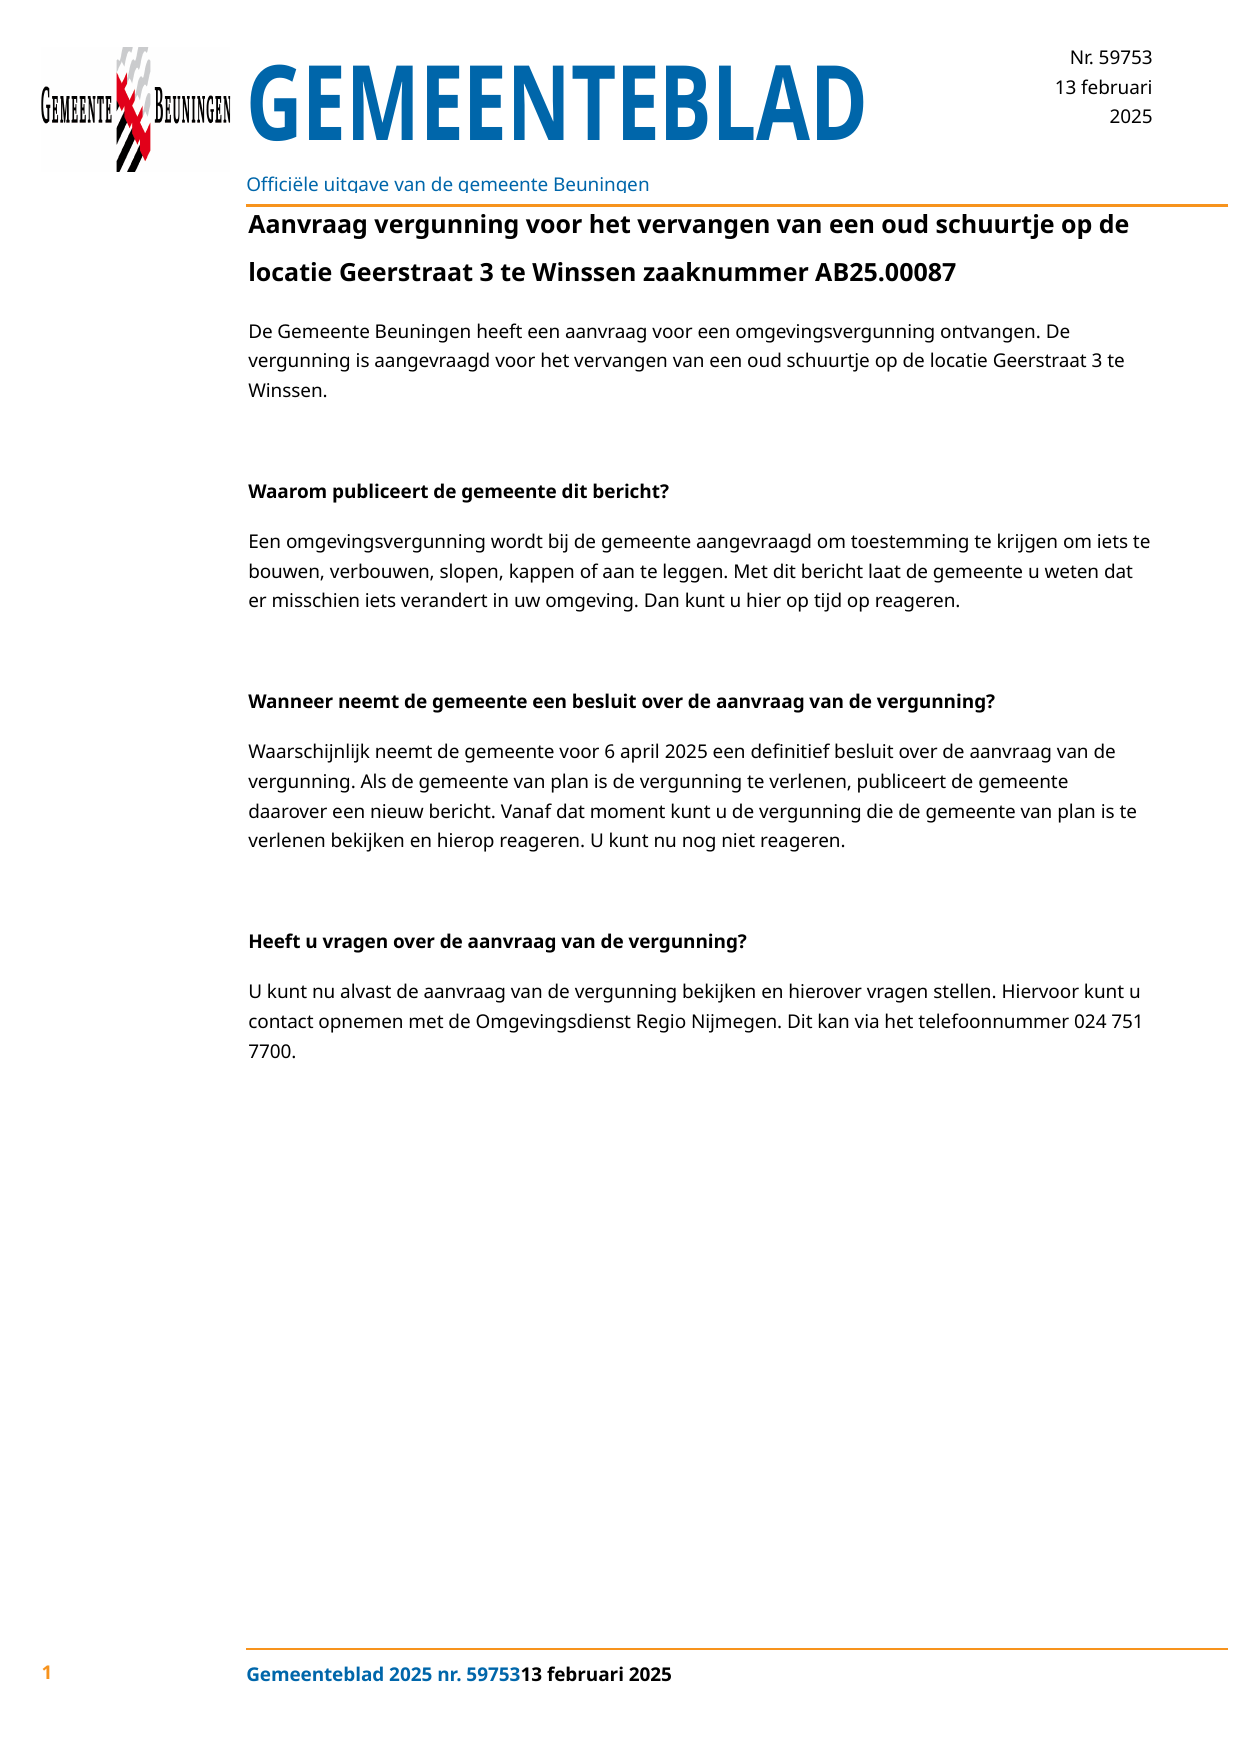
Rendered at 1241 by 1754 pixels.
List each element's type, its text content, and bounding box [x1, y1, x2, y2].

text Waarom publiceert de gemeente dit bericht? [248, 478, 1152, 504]
text Heeft u vragen over de aanvraag van de vergunning? [248, 928, 1152, 954]
text De Gemeente Beuningen heeft een aanvraag voor een omgevingsvergunning ontvangen. De vergunning is aangevraagd voor het vervangen van een oud schuurtje op de locatie Geerstraat 3 te Winssen. [248, 318, 1152, 403]
text Waarschijnlijk neemt de gemeente voor 6 april 2025 een definitief besluit over de aanvraag van de vergunning. Als de gemeente van plan is de vergunning te verlenen, publiceert de gemeente daarover een nieuw bericht. Vanaf dat moment kunt u de vergunning die de gemeente van plan is te verlenen bekijken en hierop reageren. U kunt nu nog niet reageren. [248, 739, 1152, 853]
text Aanvraag vergunning voor het vervangen van een oud schuurtje op de locatie Geerstraat 3 te Winssen zaaknummer AB25.00087 [248, 207, 1152, 288]
picture [41, 47, 231, 172]
text Wanneer neemt de gemeente een besluit over de aanvraag van de vergunning? [248, 688, 1152, 714]
text U kunt nu alvast de aanvraag van de vergunning bekijken en hierover vragen stellen. Hiervoor kunt u contact opnemen met de Omgevingsdienst Regio Nijmegen. Dit kan via het telefoonnummer 024 751 7700. [248, 979, 1152, 1064]
text Een omgevingsvergunning wordt bij de gemeente aangevraagd om toestemming te krijgen om iets te bouwen, verbouwen, slopen, kappen of aan te leggen. Met dit bericht laat de gemeente u weten dat er misschien iets verandert in uw omgeving. Dan kunt u hier op tijd op reageren. [248, 528, 1152, 613]
